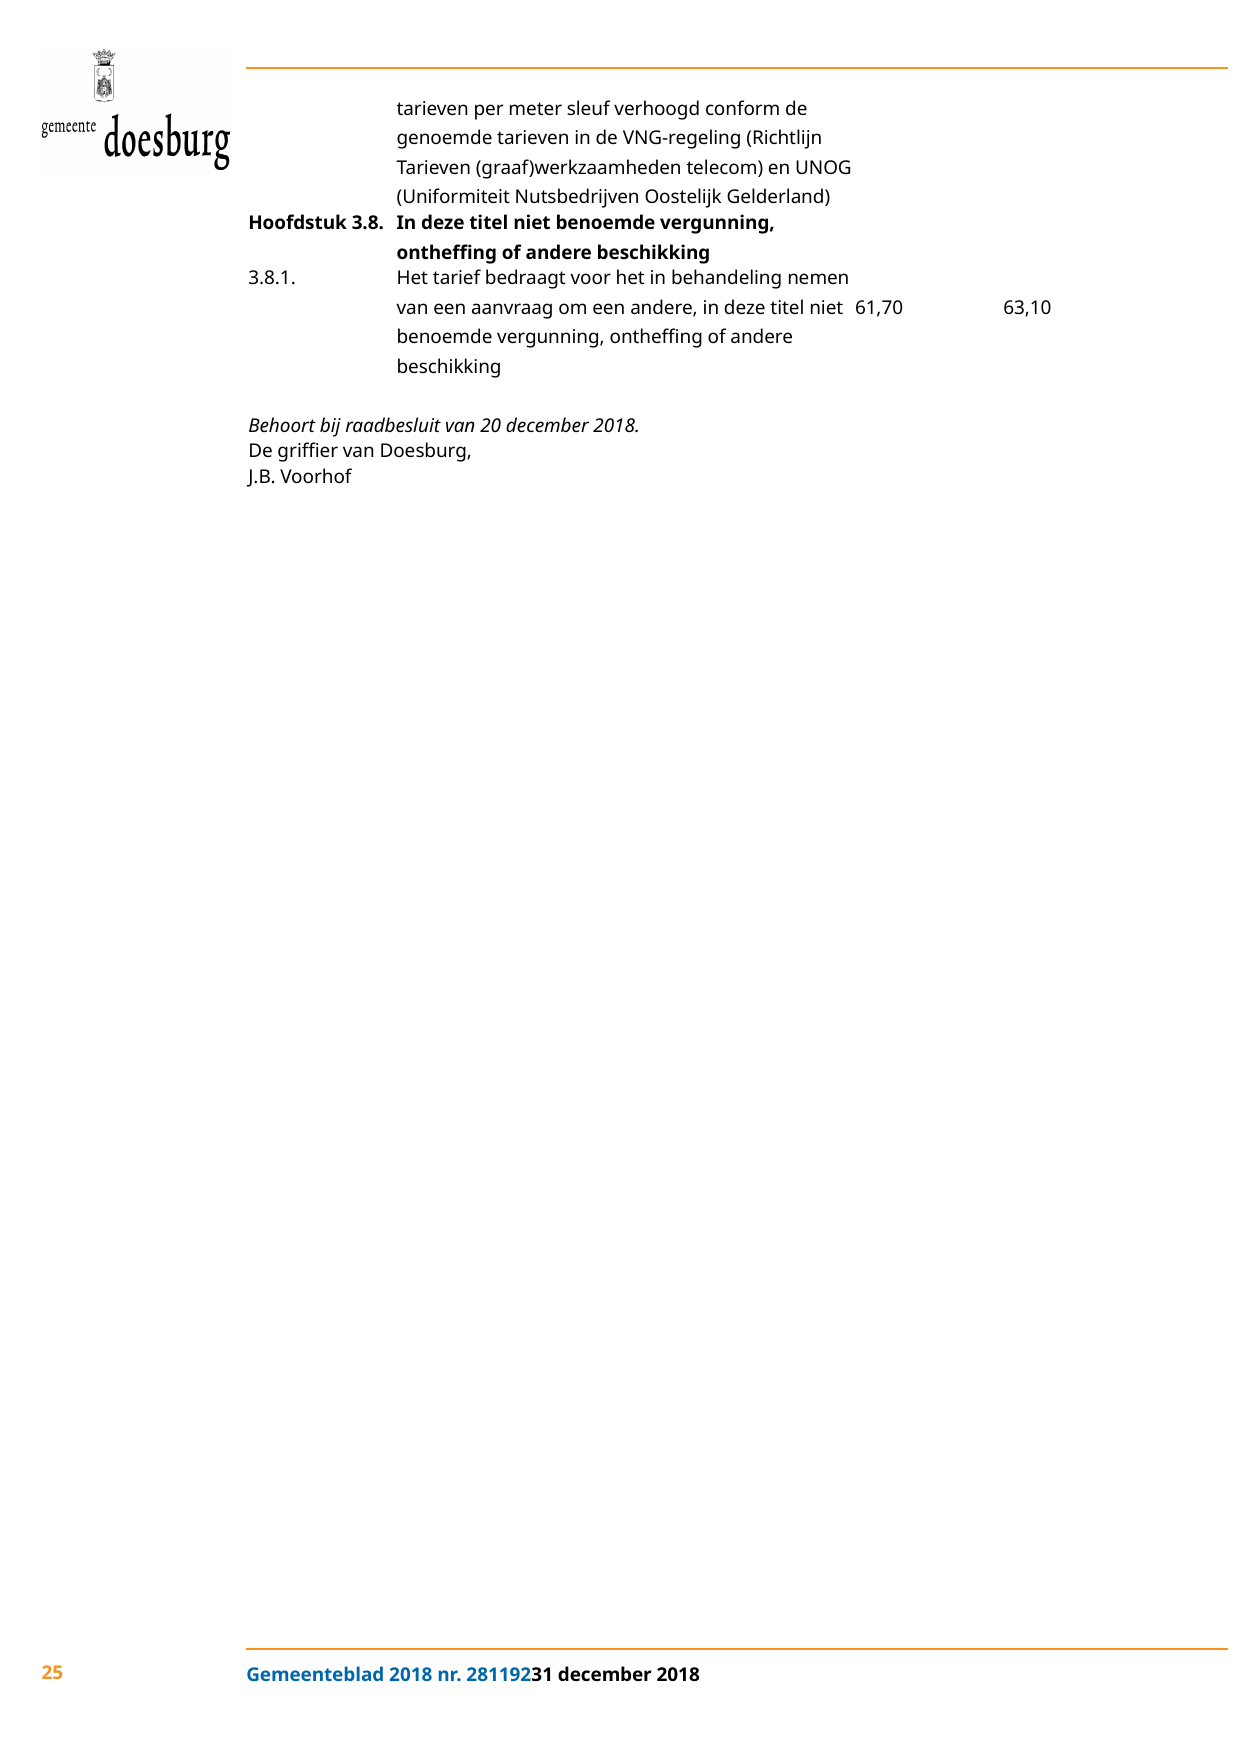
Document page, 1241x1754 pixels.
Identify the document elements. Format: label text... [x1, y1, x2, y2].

table_cell [855, 95, 1003, 209]
picture [41, 47, 231, 172]
table_cell 63,10 [1003, 265, 1152, 379]
table_cell Het tarief bedraagt voor het in behandeling nemen van een aanvraag om een andere, in deze titel niet benoemde vergunning, ontheffing of andere beschikking [396, 265, 855, 379]
table_cell In deze titel niet benoemde vergunning, ontheffing of andere beschikking [396, 209, 855, 264]
text De griffier van Doesburg, [248, 438, 1152, 463]
table_cell [1003, 95, 1152, 209]
table_cell [855, 209, 1003, 264]
table_cell [1003, 209, 1152, 264]
table_cell [248, 95, 396, 209]
table_cell tarieven per meter sleuf verhoogd conform de genoemde tarieven in de VNG-regeling (Richtlijn Tarieven (graaf)werkzaamheden telecom) en UNOG (Uniformiteit Nutsbedrijven Oostelijk Gelderland) [396, 95, 855, 209]
text Behoort bij raadbesluit van 20 december 2018. [248, 412, 1152, 438]
table_cell 61,70 [855, 265, 1003, 379]
table_cell Hoofdstuk 3.8. [248, 209, 396, 264]
text J.B. Voorhof [248, 463, 1152, 489]
table_cell 3.8.1. [248, 265, 396, 379]
